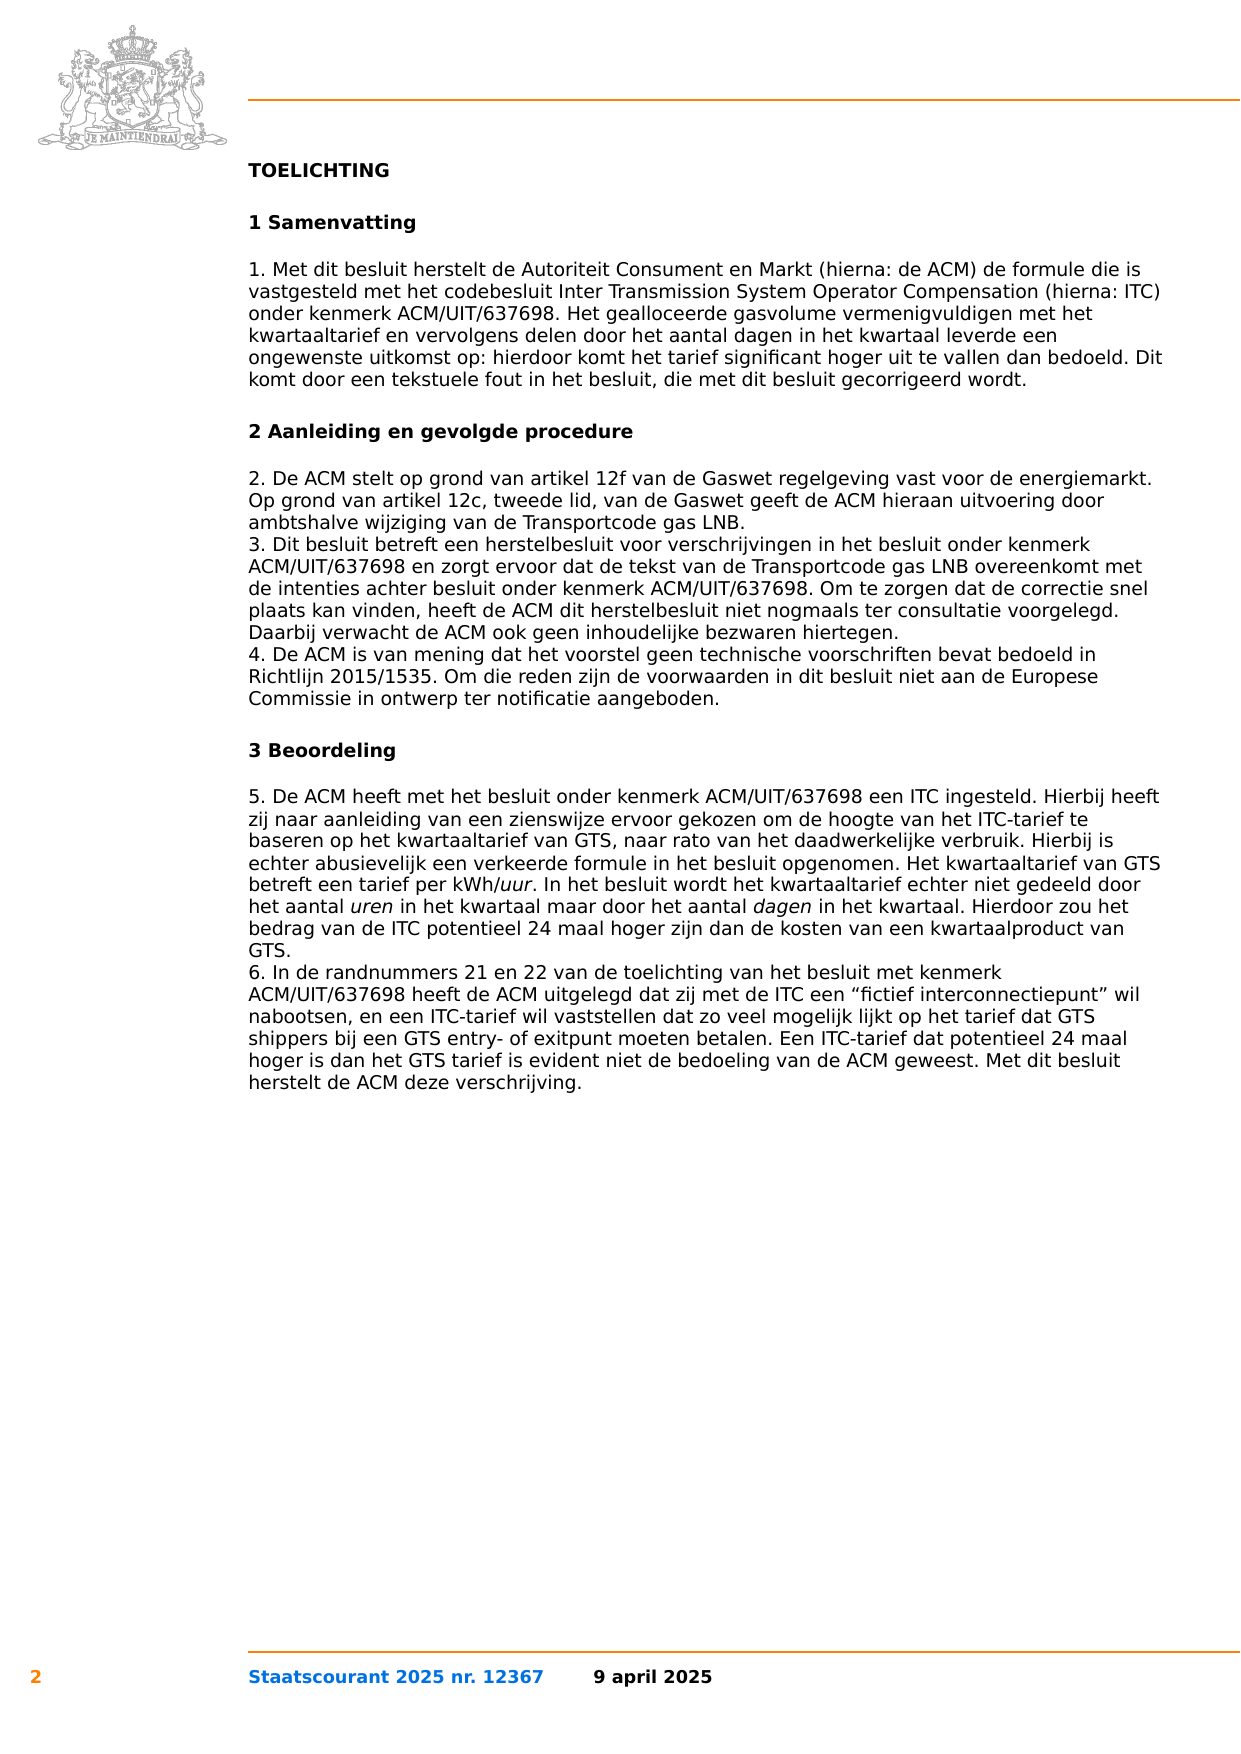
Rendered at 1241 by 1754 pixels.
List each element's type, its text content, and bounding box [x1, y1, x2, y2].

text 2. De ACM stelt op grond van artikel 12f van de Gaswet regelgeving vast voor de energiemarkt. Op grond van artikel 12c, tweede lid, van de Gaswet geeft de ACM hieraan uitvoering door ambtshalve wijziging van de Transportcode gas LNB. [248, 468, 1163, 534]
text 1. Met dit besluit herstelt de Autoriteit Consument en Markt (hierna: de ACM) de formule die is vastgesteld met het codebesluit Inter Transmission System Operator Compensation (hierna: ITC) onder kenmerk ACM/UIT/637698. Het gealloceerde gasvolume vermenigvuldigen met het kwartaaltarief en vervolgens delen door het aantal dagen in het kwartaal leverde een ongewenste uitkomst op: hierdoor komt het tarief significant hoger uit te vallen dan bedoeld. Dit komt door een tekstuele fout in het besluit, die met dit besluit gecorrigeerd wordt. [248, 259, 1163, 391]
text 4. De ACM is van mening dat het voorstel geen technische voorschriften bevat bedoeld in Richtlijn 2015/1535. Om die reden zijn de voorwaarden in dit besluit niet aan de Europese Commissie in ontwerp ter notificatie aangeboden. [248, 643, 1163, 709]
text 5. De ACM heeft met het besluit onder kenmerk ACM/UIT/637698 een ITC ingesteld. Hierbij heeft zij naar aanleiding van een zienswijze ervoor gekozen om de hoogte van het ITC-tarief te baseren op het kwartaaltarief van GTS, naar rato van het daadwerkelijke verbruik. Hierbij is echter abusievelijk een verkeerde formule in het besluit opgenomen. Het kwartaaltarief van GTS betreft een tarief per kWh/uur. In het besluit wordt het kwartaaltarief echter niet gedeeld door het aantal uren in het kwartaal maar door het aantal dagen in het kwartaal. Hierdoor zou het bedrag van de ITC potentieel 24 maal hoger zijn dan de kosten van een kwartaalproduct van GTS. [248, 786, 1163, 962]
picture [38, 25, 227, 150]
subtitle 1 Samenvatting [248, 212, 1163, 234]
subtitle TOELICHTING [248, 160, 1163, 182]
subtitle 3 Beoordeling [248, 739, 1163, 761]
subtitle 2 Aanleiding en gevolgde procedure [248, 421, 1163, 443]
text 6. In de randnummers 21 en 22 van de toelichting van het besluit met kenmerk ACM/UIT/637698 heeft de ACM uitgelegd dat zij met de ITC een “fictief interconnectiepunt” wil nabootsen, en een ITC-tarief wil vaststellen dat zo veel mogelijk lijkt op het tarief dat GTS shippers bij een GTS entry- of exitpunt moeten betalen. Een ITC-tarief dat potentieel 24 maal hoger is dan het GTS tarief is evident niet de bedoeling van de ACM geweest. Met dit besluit herstelt de ACM deze verschrijving. [248, 962, 1163, 1094]
text 3. Dit besluit betreft een herstelbesluit voor verschrijvingen in het besluit onder kenmerk ACM/UIT/637698 en zorgt ervoor dat de tekst van de Transportcode gas LNB overeenkomt met de intenties achter besluit onder kenmerk ACM/UIT/637698. Om te zorgen dat de correctie snel plaats kan vinden, heeft de ACM dit herstelbesluit niet nogmaals ter consultatie voorgelegd. Daarbij verwacht de ACM ook geen inhoudelijke bezwaren hiertegen. [248, 534, 1163, 643]
